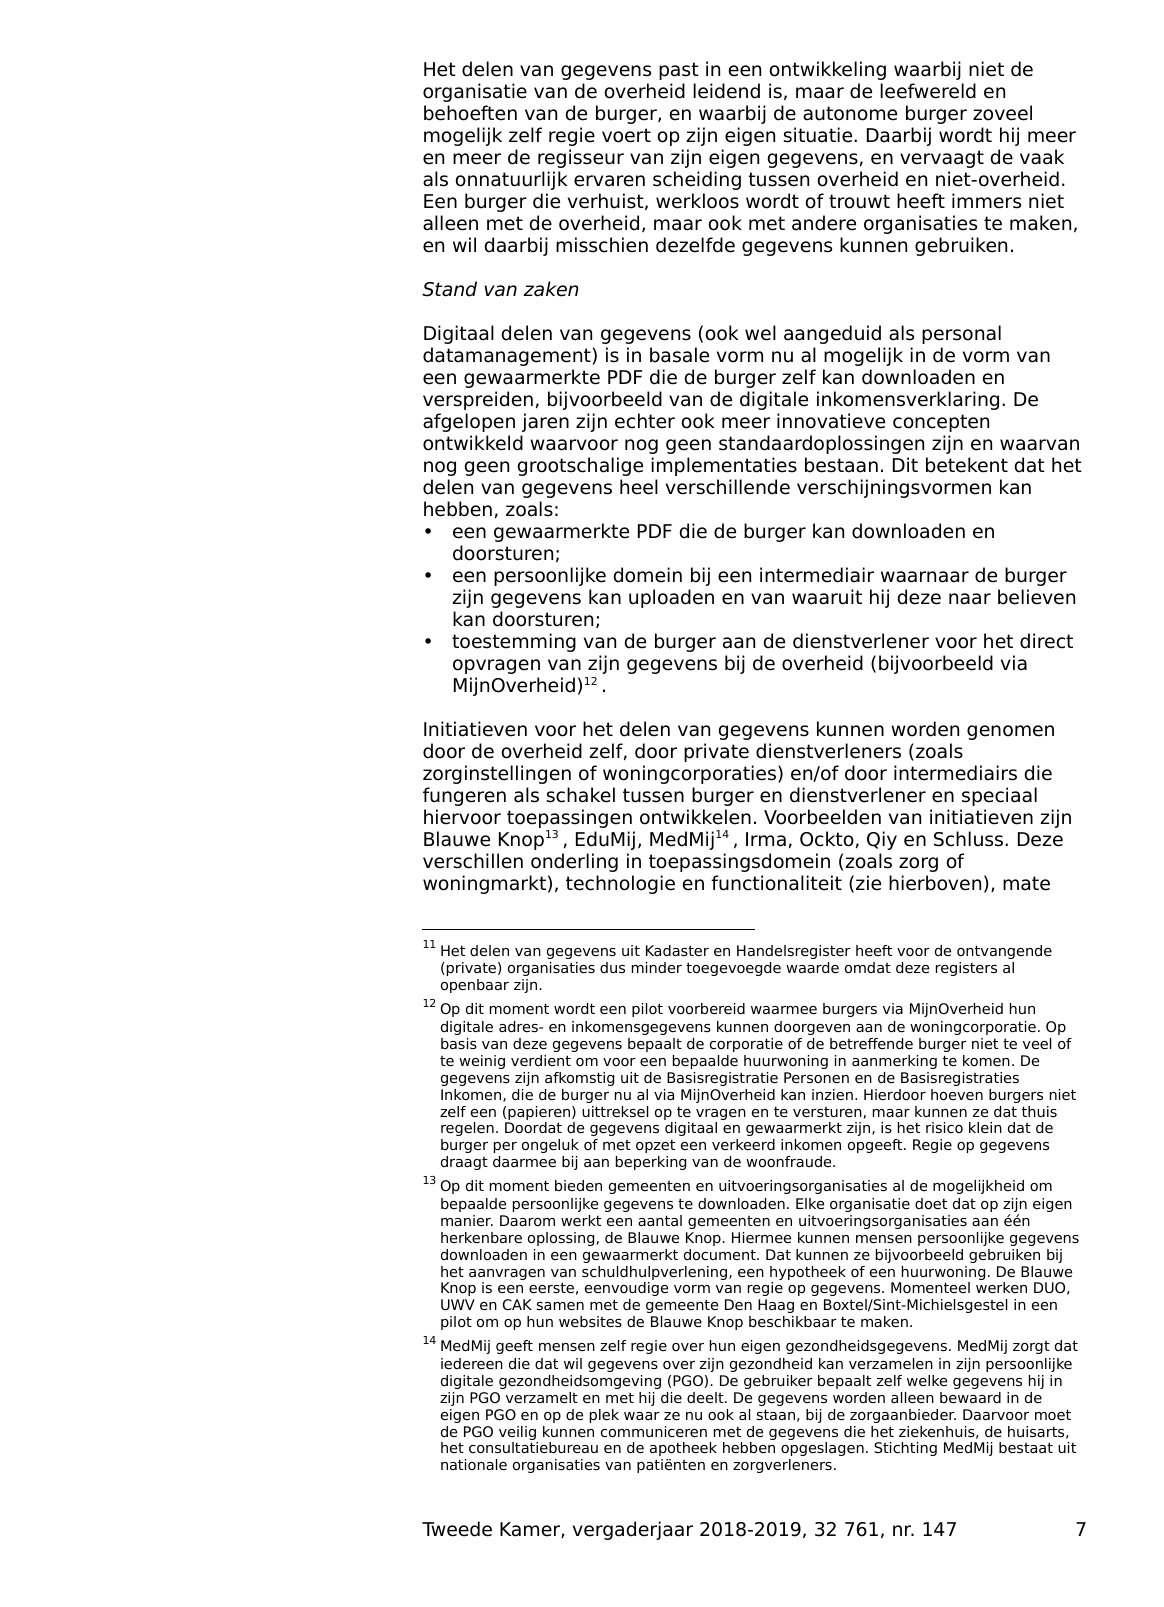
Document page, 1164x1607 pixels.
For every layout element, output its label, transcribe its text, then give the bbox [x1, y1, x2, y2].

text MedMij geeft mensen zelf regie over hun eigen gezondheidsgegevens. MedMij zorgt dat iedereen die dat wil gegevens over zijn gezondheid kan verzamelen in zijn persoonlijke digitale gezondheidsomgeving (PGO). De gebruiker bepaalt zelf welke gegevens hij in zijn PGO verzamelt en met hij die deelt. De gegevens worden alleen bewaard in de eigen PGO en op de plek waar ze nu ook al staan, bij de zorgaanbieder. Daarvoor moet de PGO veilig kunnen communiceren met de gegevens die het ziekenhuis, de huisarts, het consultatiebureau en de apotheek hebben opgeslagen. Stichting MedMij bestaat uit nationale organisaties van patiënten en zorgverleners. [422, 1334, 1087, 1474]
text • een persoonlijke domein bij een intermediair waarnaar de burger zijn gegevens kan uploaden en van waaruit hij deze naar believen kan doorsturen; [422, 565, 1087, 631]
text Op dit moment wordt een pilot voorbereid waarmee burgers via MijnOverheid hun digitale adres- en inkomensgegevens kunnen doorgeven aan de woningcorporatie. Op basis van deze gegevens bepaalt de corporatie of de betreffende burger niet te veel of te weinig verdient om voor een bepaalde huurwoning in aanmerking te komen. De gegevens zijn afkomstig uit de Basisregistratie Personen en de Basisregistraties Inkomen, die de burger nu al via MijnOverheid kan inzien. Hierdoor hoeven burgers niet zelf een (papieren) uittreksel op te vragen en te versturen, maar kunnen ze dat thuis regelen. Doordat de gegevens digitaal en gewaarmerkt zijn, is het risico klein dat de burger per ongeluk of met opzet een verkeerd inkomen opgeeft. Regie op gegevens draagt daarmee bij aan beperking van de woonfraude. [422, 997, 1087, 1171]
text Op dit moment bieden gemeenten en uitvoeringsorganisaties al de mogelijkheid om bepaalde persoonlijke gegevens te downloaden. Elke organisatie doet dat op zijn eigen manier. Daarom werkt een aantal gemeenten en uitvoeringsorganisaties aan één herkenbare oplossing, de Blauwe Knop. Hiermee kunnen mensen persoonlijke gegevens downloaden in een gewaarmerkt document. Dat kunnen ze bijvoorbeeld gebruiken bij het aanvragen van schuldhulpverlening, een hypotheek of een huurwoning. De Blauwe Knop is een eerste, eenvoudige vorm van regie op gegevens. Momenteel werken DUO, UWV en CAK samen met de gemeente Den Haag en Boxtel/Sint-Michielsgestel in een pilot om op hun websites de Blauwe Knop beschikbaar te maken. [422, 1174, 1087, 1331]
text Het delen van gegevens past in een ontwikkeling waarbij niet de organisatie van de overheid leidend is, maar de leefwereld en behoeften van de burger, en waarbij de autonome burger zoveel mogelijk zelf regie voert op zijn eigen situatie. Daarbij wordt hij meer en meer de regisseur van zijn eigen gegevens, en vervaagt de vaak als onnatuurlijk ervaren scheiding tussen overheid en niet-overheid. Een burger die verhuist, werkloos wordt of trouwt heeft immers niet alleen met de overheid, maar ook met andere organisaties te maken, en wil daarbij misschien dezelfde gegevens kunnen gebruiken. [422, 59, 1087, 257]
subtitle Stand van zaken [422, 279, 1087, 301]
text Digitaal delen van gegevens (ook wel aangeduid als personal datamanagement) is in basale vorm nu al mogelijk in de vorm van een gewaarmerkte PDF die de burger zelf kan downloaden en verspreiden, bijvoorbeeld van de digitale inkomensverklaring. De afgelopen jaren zijn echter ook meer innovatieve concepten ontwikkeld waarvoor nog geen standaardoplossingen zijn en waarvan nog geen grootschalige implementaties bestaan. Dit betekent dat het delen van gegevens heel verschillende verschijningsvormen kan hebben, zoals: [422, 323, 1087, 521]
text • een gewaarmerkte PDF die de burger kan downloaden en doorsturen; [422, 521, 1087, 565]
text • toestemming van de burger aan de dienstverlener voor het direct opvragen van zijn gegevens bij de overheid (bijvoorbeeld via MijnOverheid). [422, 631, 1087, 697]
text Initiatieven voor het delen van gegevens kunnen worden genomen door de overheid zelf, door private dienstverleners (zoals zorginstellingen of woningcorporaties) en/of door intermediairs die fungeren als schakel tussen burger en dienstverlener en speciaal hiervoor toepassingen ontwikkelen. Voorbeelden van initiatieven zijn Blauwe Knop, EduMij, MedMij, Irma, Ockto, Qiy en Schluss. Deze verschillen onderling in toepassingsdomein (zoals zorg of woningmarkt), technologie en functionaliteit (zie hierboven), mate [422, 719, 1087, 895]
text Het delen van gegevens uit Kadaster en Handelsregister heeft voor de ontvangende (private) organisaties dus minder toegevoegde waarde omdat deze registers al openbaar zijn. [422, 938, 1087, 994]
